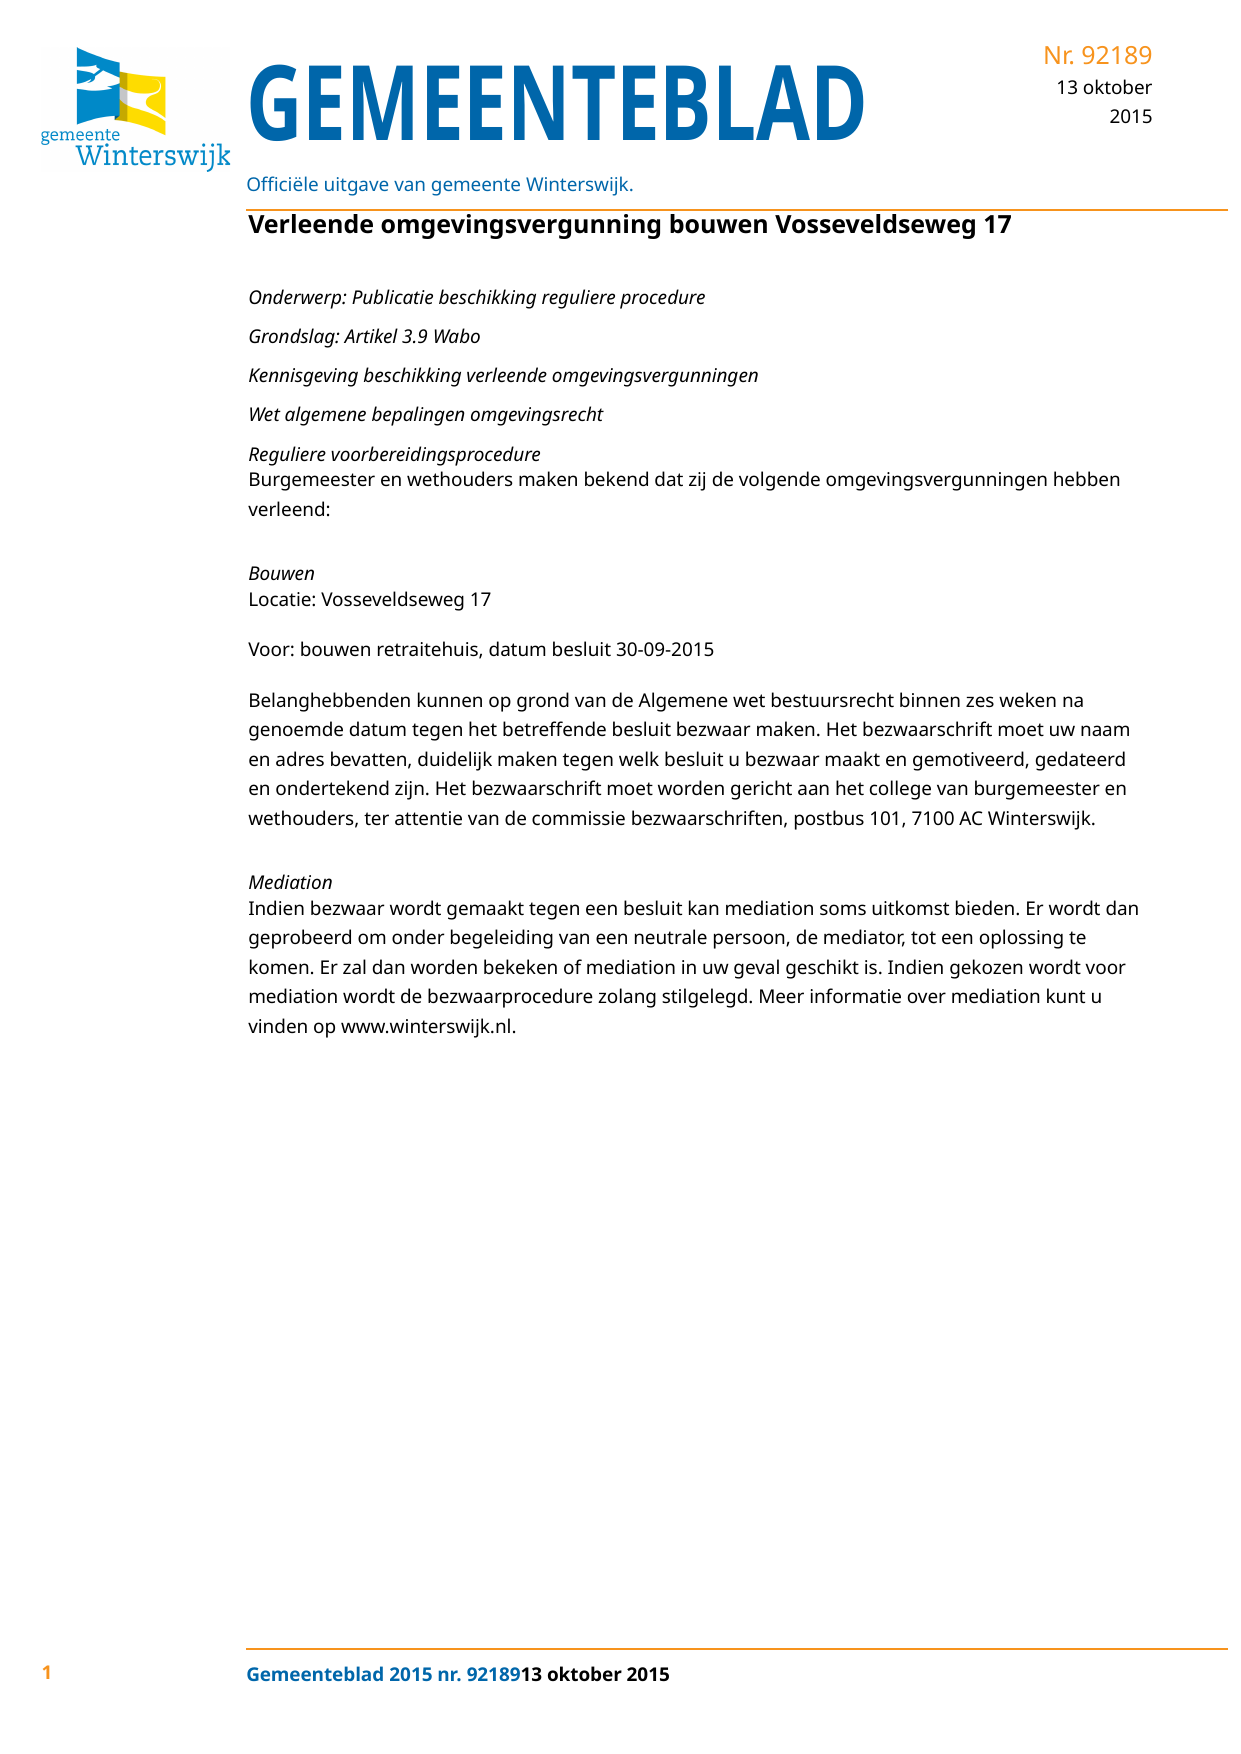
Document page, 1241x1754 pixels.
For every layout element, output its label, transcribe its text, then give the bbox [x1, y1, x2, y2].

text Bouwen [248, 560, 1152, 586]
text Reguliere voorbereidingsprocedure [248, 441, 1152, 467]
text Grondslag: Artikel 3.9 Wabo [248, 323, 1152, 349]
text Indien bezwaar wordt gemaakt tegen een besluit kan mediation soms uitkomst bieden. Er wordt dan geprobeerd om onder begeleiding van een neutrale persoon, de mediator, tot een oplossing te komen. Er zal dan worden bekeken of mediation in uw geval geschikt is. Indien gekozen wordt voor mediation wordt de bezwaarprocedure zolang stilgelegd. Meer informatie over mediation kunt u vinden op www.winterswijk.nl. [248, 895, 1152, 1039]
text Belanghebbenden kunnen op grond van de Algemene wet bestuursrecht binnen zes weken na genoemde datum tegen het betreffende besluit bezwaar maken. Het bezwaarschrift moet uw naam en adres bevatten, duidelijk maken tegen welk besluit u bezwaar maakt en gemotiveerd, gedateerd en ondertekend zijn. Het bezwaarschrift moet worden gericht aan het college van burgemeester en wethouders, ter attentie van de commissie bezwaarschriften, postbus 101, 7100 AC Winterswijk. [248, 687, 1152, 831]
text Verleende omgevingsvergunning bouwen Vosseveldseweg 17 [248, 211, 1152, 241]
text Mediation [248, 869, 1152, 895]
text Wet algemene bepalingen omgevingsrecht [248, 402, 1152, 427]
picture [41, 47, 231, 172]
text Locatie: Vosseveldseweg 17 [248, 586, 1152, 612]
text Kennisgeving beschikking verleende omgevingsvergunningen [248, 362, 1152, 388]
text Onderwerp: Publicatie beschikking reguliere procedure [248, 284, 1152, 309]
text Voor: bouwen retraitehuis, datum besluit 30-09-2015 [248, 636, 1152, 662]
picture [225, 153, 231, 162]
text Burgemeester en wethouders maken bekend dat zij de volgende omgevingsvergunningen hebben verleend: [248, 467, 1152, 522]
